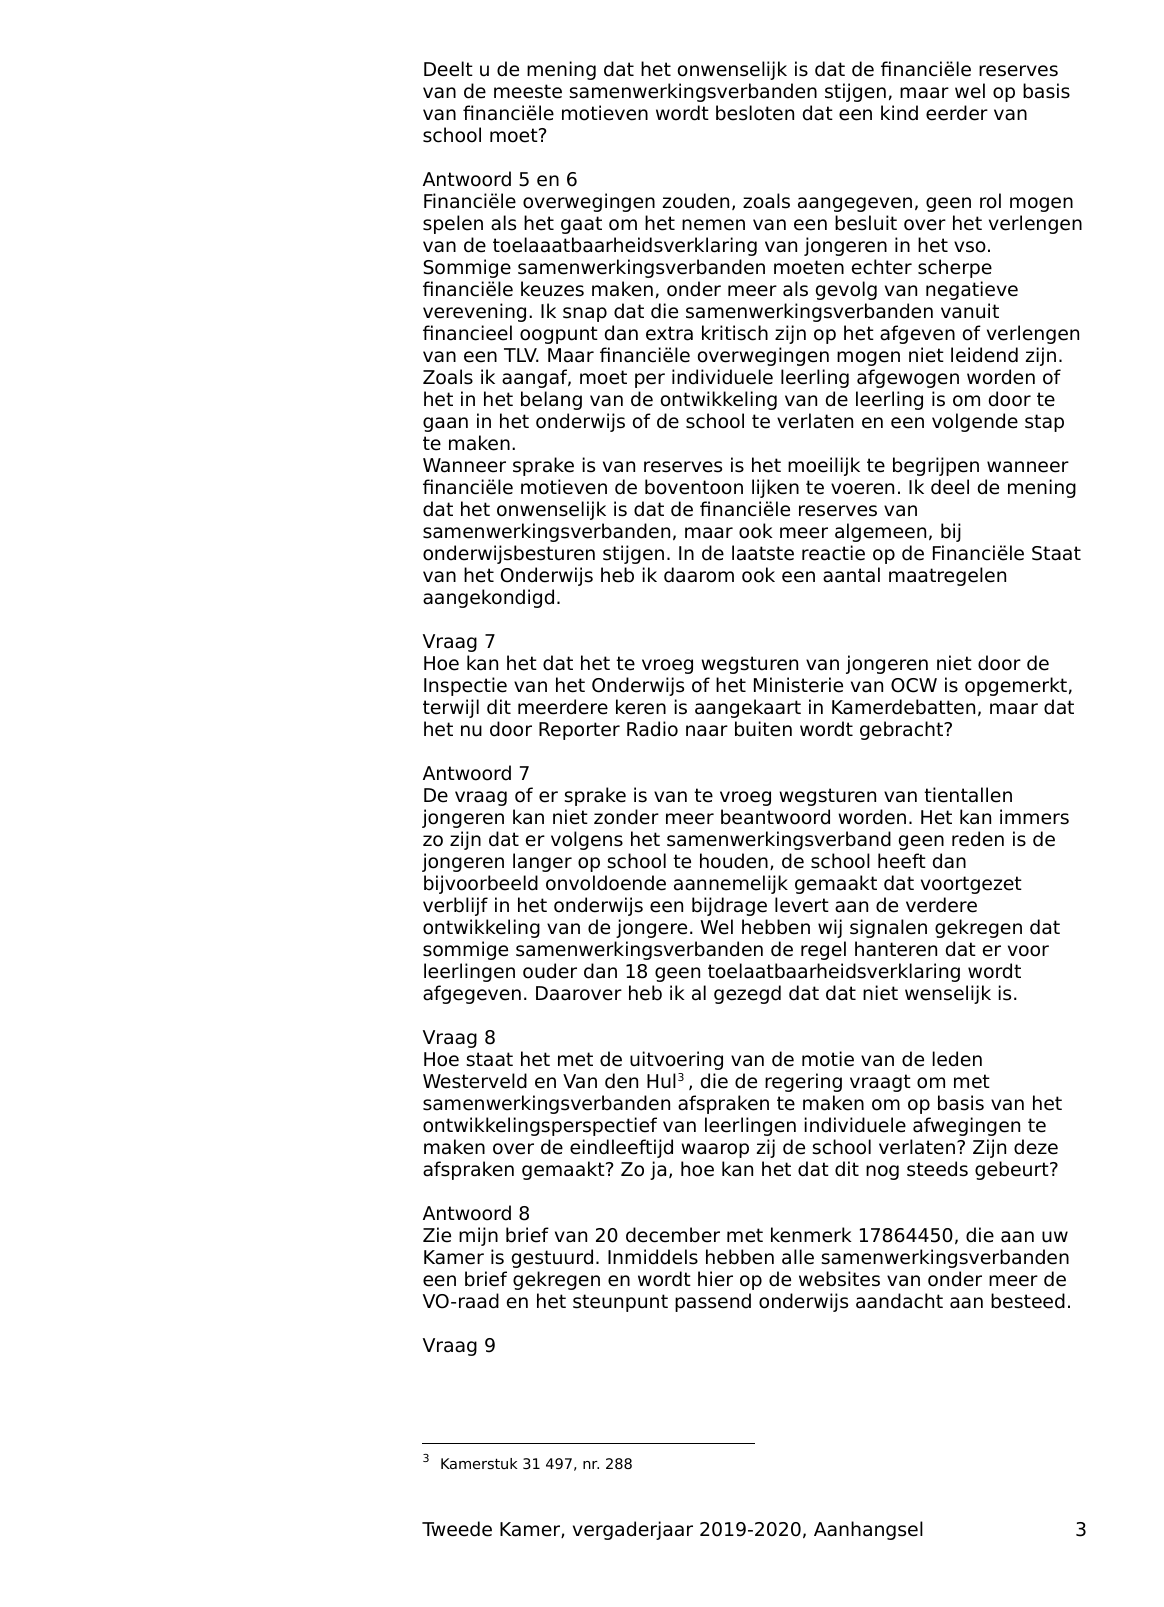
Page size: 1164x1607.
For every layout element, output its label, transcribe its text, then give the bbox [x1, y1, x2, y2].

text Hoe kan het dat het te vroeg wegsturen van jongeren niet door de Inspectie van het Onderwijs of het Ministerie van OCW is opgemerkt, terwijl dit meerdere keren is aangekaart in Kamerdebatten, maar dat het nu door Reporter Radio naar buiten wordt gebracht? [422, 653, 1087, 741]
text Vraag 8 [422, 1027, 1087, 1049]
text Deelt u de mening dat het onwenselijk is dat de financiële reserves van de meeste samenwerkingsverbanden stijgen, maar wel op basis van financiële motieven wordt besloten dat een kind eerder van school moet? [422, 59, 1087, 147]
text Antwoord 7 [422, 763, 1087, 785]
text Vraag 9 [422, 1335, 1087, 1357]
text Wanneer sprake is van reserves is het moeilijk te begrijpen wanneer financiële motieven de boventoon lijken te voeren. Ik deel de mening dat het onwenselijk is dat de financiële reserves van samenwerkingsverbanden, maar ook meer algemeen, bij onderwijsbesturen stijgen. In de laatste reactie op de Financiële Staat van het Onderwijs heb ik daarom ook een aantal maatregelen aangekondigd. [422, 455, 1087, 609]
text Antwoord 5 en 6 [422, 169, 1087, 191]
text Antwoord 8 [422, 1203, 1087, 1225]
text Zie mijn brief van 20 december met kenmerk 17864450, die aan uw Kamer is gestuurd. Inmiddels hebben alle samenwerkingsverbanden een brief gekregen en wordt hier op de websites van onder meer de VO-raad en het steunpunt passend onderwijs aandacht aan besteed. [422, 1225, 1087, 1313]
text Hoe staat het met de uitvoering van de motie van de leden Westerveld en Van den Hul, die de regering vraagt om met samenwerkingsverbanden afspraken te maken om op basis van het ontwikkelingsperspectief van leerlingen individuele afwegingen te maken over de eindleeftijd waarop zij de school verlaten? Zijn deze afspraken gemaakt? Zo ja, hoe kan het dat dit nog steeds gebeurt? [422, 1049, 1087, 1181]
text Financiële overwegingen zouden, zoals aangegeven, geen rol mogen spelen als het gaat om het nemen van een besluit over het verlengen van de toelaaatbaarheidsverklaring van jongeren in het vso. Sommige samenwerkingsverbanden moeten echter scherpe financiële keuzes maken, onder meer als gevolg van negatieve verevening. Ik snap dat die samenwerkingsverbanden vanuit financieel oogpunt dan extra kritisch zijn op het afgeven of verlengen van een TLV. Maar financiële overwegingen mogen niet leidend zijn. Zoals ik aangaf, moet per individuele leerling afgewogen worden of het in het belang van de ontwikkeling van de leerling is om door te gaan in het onderwijs of de school te verlaten en een volgende stap te maken. [422, 191, 1087, 455]
text Kamerstuk 31 497, nr. 288 [422, 1452, 1087, 1474]
text Vraag 7 [422, 631, 1087, 653]
text De vraag of er sprake is van te vroeg wegsturen van tientallen jongeren kan niet zonder meer beantwoord worden. Het kan immers zo zijn dat er volgens het samenwerkingsverband geen reden is de jongeren langer op school te houden, de school heeft dan bijvoorbeeld onvoldoende aannemelijk gemaakt dat voortgezet verblijf in het onderwijs een bijdrage levert aan de verdere ontwikkeling van de jongere. Wel hebben wij signalen gekregen dat sommige samenwerkingsverbanden de regel hanteren dat er voor leerlingen ouder dan 18 geen toelaatbaarheidsverklaring wordt afgegeven. Daarover heb ik al gezegd dat dat niet wenselijk is. [422, 785, 1087, 1005]
